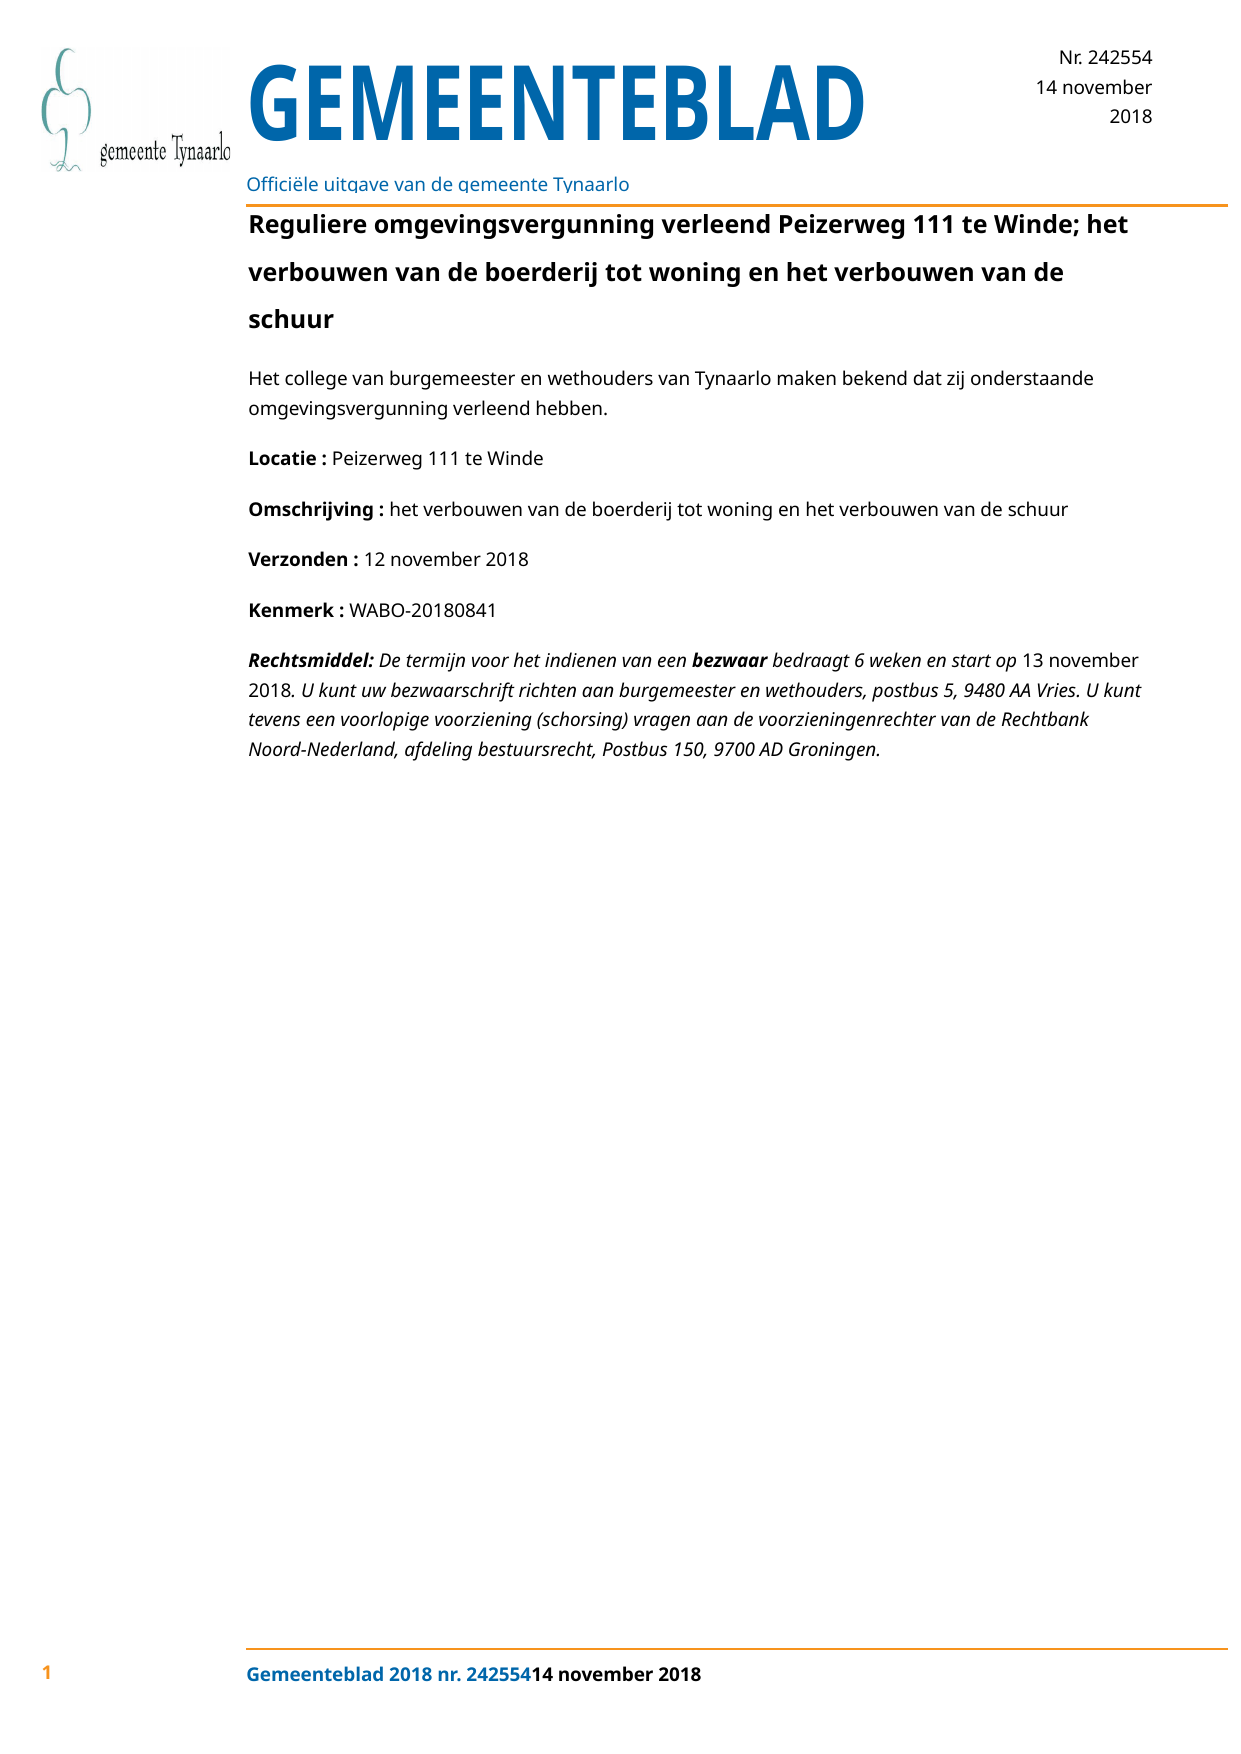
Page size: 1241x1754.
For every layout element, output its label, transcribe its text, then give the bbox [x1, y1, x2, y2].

text Kenmerk : WABO-20180841 [248, 597, 1152, 622]
text Rechtsmiddel: De termijn voor het indienen van een bezwaar bedraagt 6 weken en start op 13 november 2018. U kunt uw bezwaarschrift richten aan burgemeester en wethouders, postbus 5, 9480 AA Vries. U kunt tevens een voorlopige voorziening (schorsing) vragen aan de voorzieningenrechter van de Rechtbank Noord-Nederland, afdeling bestuursrecht, Postbus 150, 9700 AD Groningen. [248, 647, 1152, 762]
text Omschrijving : het verbouwen van de boerderij tot woning en het verbouwen van de schuur [248, 496, 1152, 522]
picture [41, 47, 231, 172]
text Verzonden : 12 november 2018 [248, 546, 1152, 572]
text Locatie : Peizerweg 111 te Winde [248, 446, 1152, 471]
text Het college van burgemeester en wethouders van Tynaarlo maken bekend dat zij onderstaande omgevingsvergunning verleend hebben. [248, 366, 1152, 421]
text Reguliere omgevingsvergunning verleend Peizerweg 111 te Winde; het verbouwen van de boerderij tot woning en het verbouwen van de schuur [248, 207, 1152, 336]
